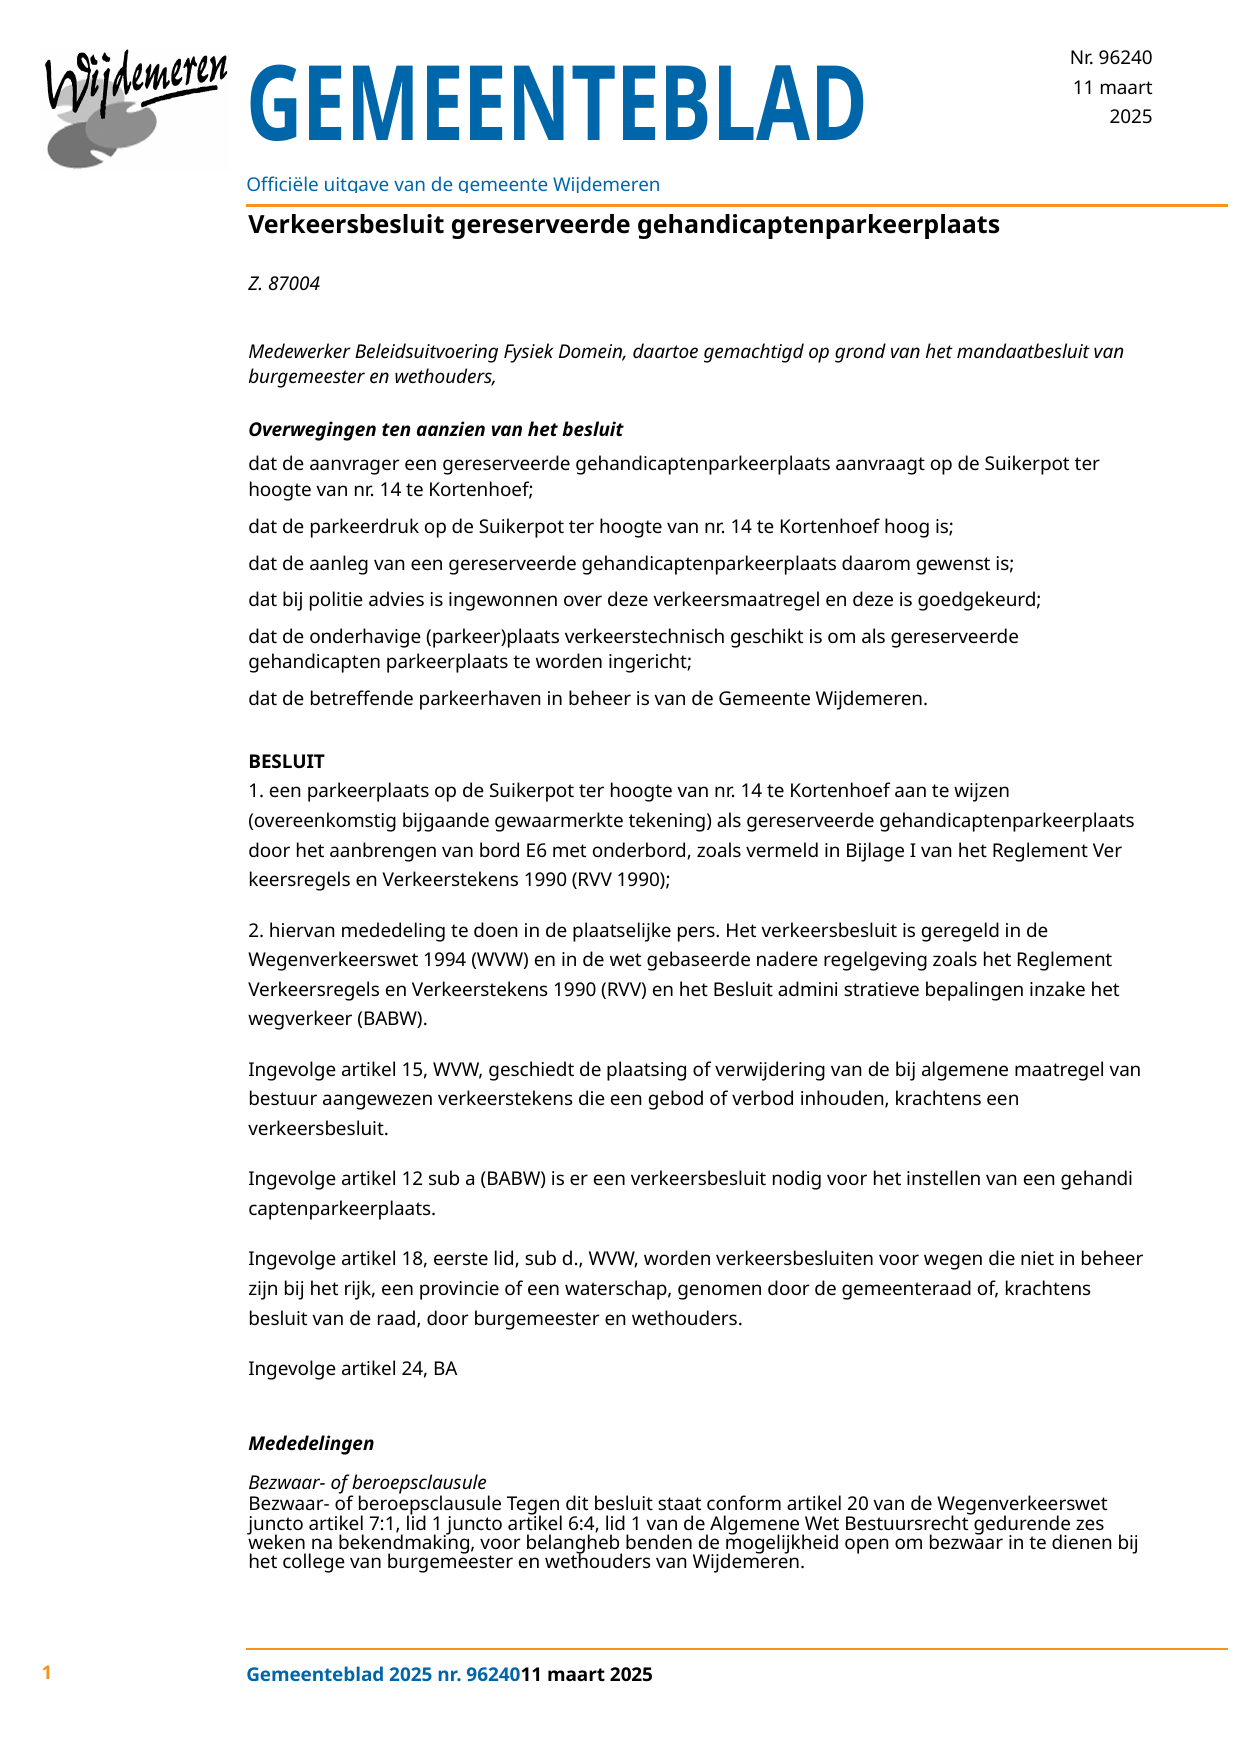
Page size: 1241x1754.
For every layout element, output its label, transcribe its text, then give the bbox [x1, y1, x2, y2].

text 2. hiervan mededeling te doen in de plaatselijke pers. Het verkeersbesluit is geregeld in de Wegenverkeerswet 1994 (WVW) en in de wet gebaseerde nadere regelgeving zoals het Reglement Verkeersregels en Verkeerstekens 1990 (RVV) en het Besluit admini stratieve bepalingen inzake het wegverkeer (BABW). [248, 917, 1152, 1031]
text Ingevolge artikel 18, eerste lid, sub d., WVW, worden verkeersbesluiten voor wegen die niet in beheer zijn bij het rijk, een provincie of een waterschap, genomen door de gemeenteraad of, krachtens besluit van de raad, door burgemeester en wethouders. [248, 1246, 1152, 1331]
text Bezwaar- of beroepsclausule [248, 1469, 1152, 1495]
picture [41, 47, 231, 172]
text Mededelingen [248, 1430, 1152, 1456]
text dat de aanvrager een gereserveerde gehandicaptenparkeerplaats aanvraagt op de Suikerpot ter hoogte van nr. 14 te Kortenhoef; [248, 451, 1152, 502]
text BESLUIT [248, 748, 1152, 774]
text Ingevolge artikel 12 sub a (BABW) is er een verkeersbesluit nodig voor het instellen van een gehandi captenparkeerplaats. [248, 1166, 1152, 1221]
text dat de betreffende parkeerhaven in beheer is van de Gemeente Wijdemeren. [248, 685, 1152, 711]
text Z. 87004 [248, 270, 1152, 296]
text dat de onderhavige (parkeer)plaats verkeerstechnisch geschikt is om als gereserveerde gehandicapten parkeerplaats te worden ingericht; [248, 623, 1152, 674]
text Overwegingen ten aanzien van het besluit [248, 417, 1152, 442]
text Bezwaar- of beroepsclausule Tegen dit besluit staat conform artikel 20 van de Wegenverkeerswet juncto artikel 7:1, lid 1 juncto artikel 6:4, lid 1 van de Algemene Wet Bestuursrecht gedurende zes weken na bekendmaking, voor belangheb benden de mogelijkheid open om bezwaar in te dienen bij het college van burgemeester en wethouders van Wijdemeren. [248, 1495, 1152, 1572]
text 1. een parkeerplaats op de Suikerpot ter hoogte van nr. 14 te Kortenhoef aan te wijzen (overeenkomstig bijgaande gewaarmerkte tekening) als gereserveerde gehandicaptenparkeerplaats door het aanbrengen van bord E6 met onderbord, zoals vermeld in Bijlage I van het Reglement Ver keersregels en Verkeerstekens 1990 (RVV 1990); [248, 778, 1152, 892]
text Verkeersbesluit gereserveerde gehandicaptenparkeerplaats [248, 207, 1152, 241]
text dat de parkeerdruk op de Suikerpot ter hoogte van nr. 14 te Kortenhoef hoog is; [248, 513, 1152, 539]
text dat bij politie advies is ingewonnen over deze verkeersmaatregel en deze is goedgekeurd; [248, 586, 1152, 612]
text Medewerker Beleidsuitvoering Fysiek Domein, daartoe gemachtigd op grond van het mandaatbesluit van burgemeester en wethouders, [248, 338, 1152, 389]
text Ingevolge artikel 15, WVW, geschiedt de plaatsing of verwijdering van de bij algemene maatregel van bestuur aangewezen verkeerstekens die een gebod of verbod inhouden, krachtens een verkeersbesluit. [248, 1056, 1152, 1141]
text Ingevolge artikel 24, BA [248, 1355, 1152, 1381]
text dat de aanleg van een gereserveerde gehandicaptenparkeerplaats daarom gewenst is; [248, 550, 1152, 575]
